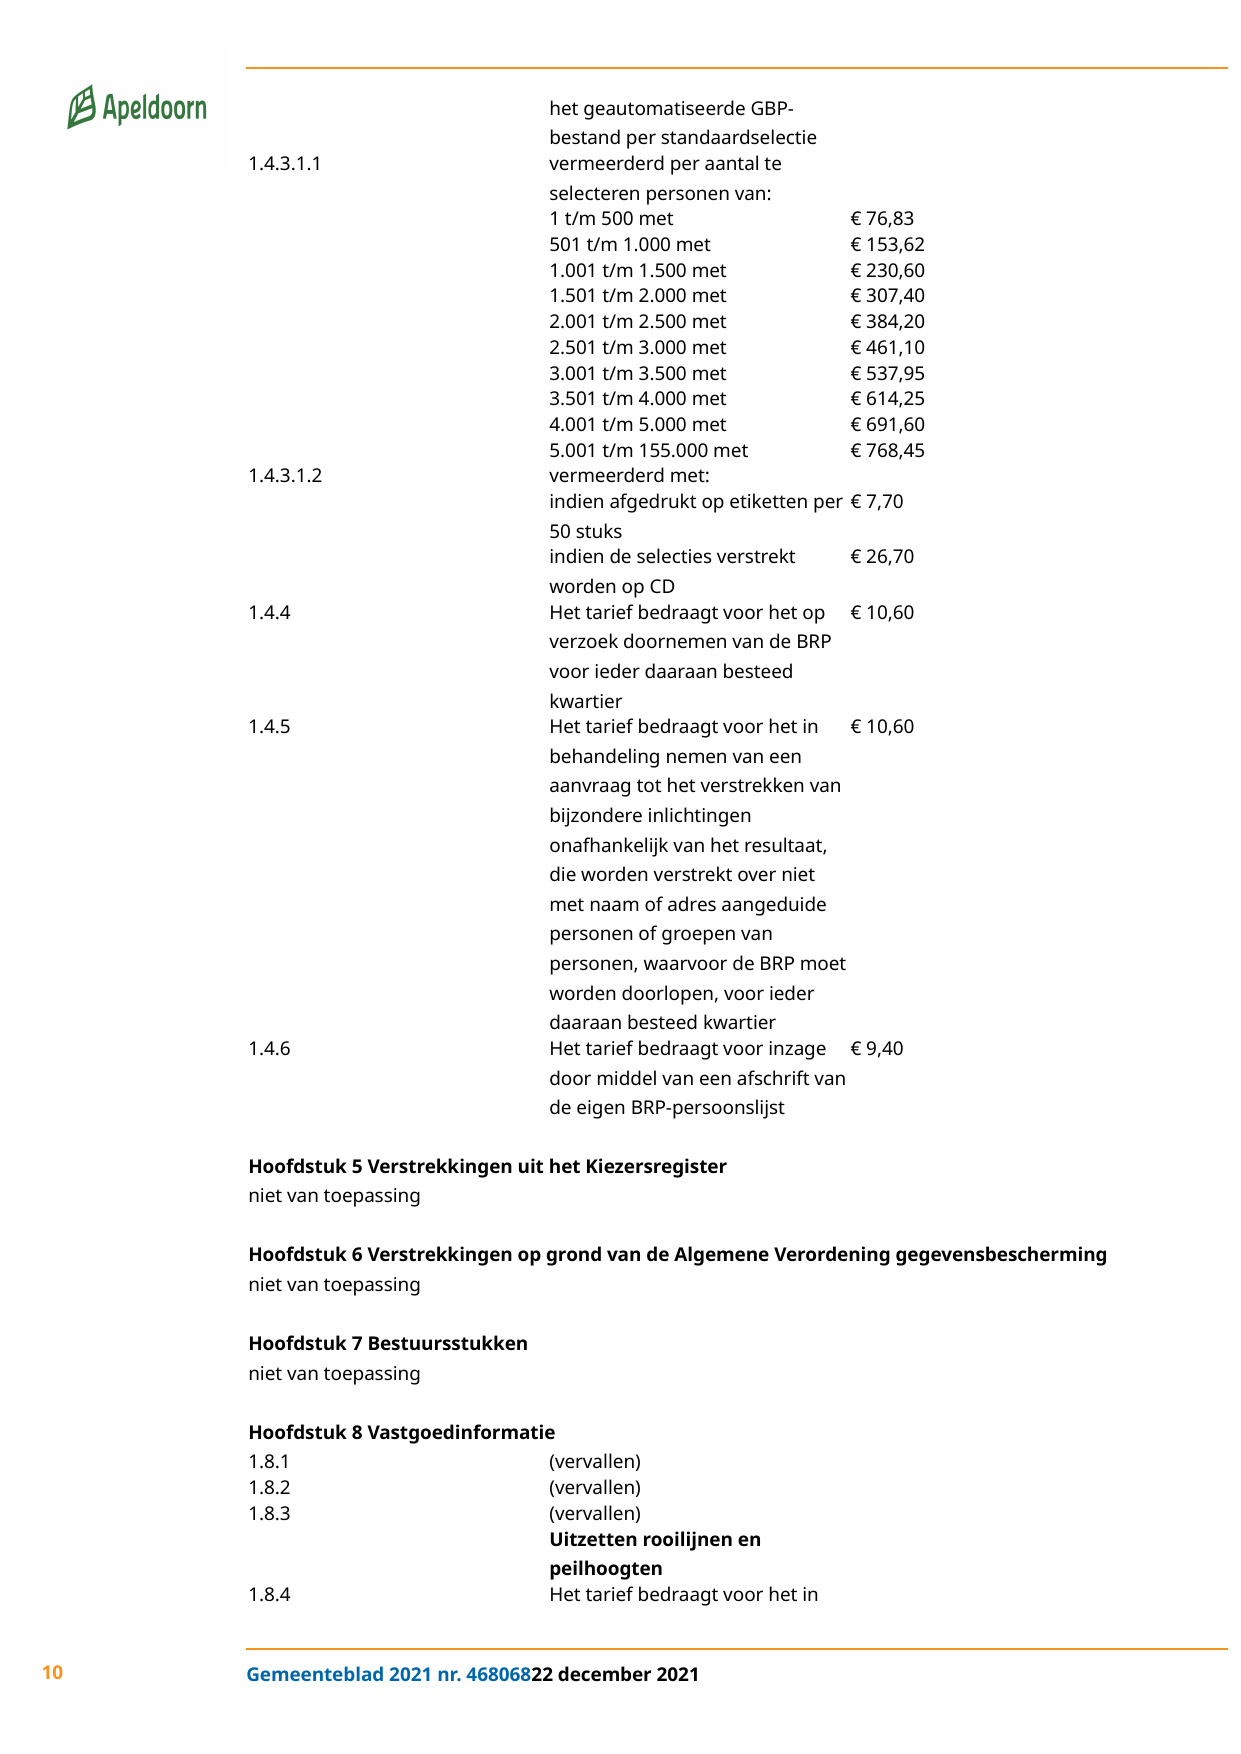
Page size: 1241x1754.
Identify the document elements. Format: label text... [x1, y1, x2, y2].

table_cell [850, 1526, 1152, 1581]
table_cell € 384,20 [850, 308, 1152, 334]
table_header [850, 1449, 1152, 1474]
table_cell (vervallen) [549, 1475, 850, 1500]
table_cell 1.8.4 [248, 1581, 549, 1607]
table_cell 2.501 t/m 3.000 met [549, 334, 850, 360]
table_cell [248, 489, 549, 544]
table_header (vervallen) [549, 1449, 850, 1474]
table_cell € 153,62 [850, 231, 1152, 257]
table_cell 3.001 t/m 3.500 met [549, 360, 850, 386]
table_cell Uitzetten rooilijnen en peilhoogten [549, 1526, 850, 1581]
table_cell 1.001 t/m 1.500 met [549, 257, 850, 283]
table_cell € 9,40 [850, 1035, 1152, 1120]
table_cell 1 t/m 500 met [549, 205, 850, 231]
text Hoofdstuk 7 Bestuursstukken [248, 1330, 1152, 1356]
text Hoofdstuk 6 Verstrekkingen op grond van de Algemene Verordening gegevensbescherming [248, 1242, 1152, 1267]
table_cell Het tarief bedraagt voor het op verzoek doornemen van de BRP voor ieder daaraan besteed kwartier [549, 599, 850, 713]
table_cell € 537,95 [850, 360, 1152, 386]
table_cell € 614,25 [850, 386, 1152, 411]
table_cell € 307,40 [850, 283, 1152, 308]
table_cell Het tarief bedraagt voor het in [549, 1581, 850, 1607]
table_cell 501 t/m 1.000 met [549, 231, 850, 257]
table_cell [850, 463, 1152, 488]
table_cell € 26,70 [850, 544, 1152, 599]
table_cell [850, 1475, 1152, 1500]
table_header 1.8.1 [248, 1449, 549, 1474]
table_cell [248, 437, 549, 463]
table_cell [248, 308, 549, 334]
table_cell [850, 1500, 1152, 1526]
text niet van toepassing [248, 1360, 1152, 1386]
table_cell [248, 1526, 549, 1581]
picture [41, 47, 231, 172]
table_cell € 10,60 [850, 714, 1152, 1035]
table_cell 1.4.5 [248, 714, 549, 1035]
table_cell [248, 334, 549, 360]
table_cell € 230,60 [850, 257, 1152, 283]
table_cell [850, 150, 1152, 205]
table_cell 5.001 t/m 155.000 met [549, 437, 850, 463]
table_cell 2.001 t/m 2.500 met [549, 308, 850, 334]
table_cell vermeerderd met: [549, 463, 850, 488]
table_cell € 7,70 [850, 489, 1152, 544]
table_cell vermeerderd per aantal te selecteren personen van: [549, 150, 850, 205]
table_cell 1.4.6 [248, 1035, 549, 1120]
table_cell Het tarief bedraagt voor inzage door middel van een afschrift van de eigen BRP-persoonslijst [549, 1035, 850, 1120]
table_cell Het tarief bedraagt voor het in behandeling nemen van een aanvraag tot het verstrekken van bijzondere inlichtingen onafhankelijk van het resultaat, die worden verstrekt over niet met naam of adres aangeduide personen of groepen van personen, waarvoor de BRP moet worden doorlopen, voor ieder daaraan besteed kwartier [549, 714, 850, 1035]
table_cell het geautomatiseerde GBP-bestand per standaardselectie [549, 95, 850, 150]
table_cell 1.4.4 [248, 599, 549, 713]
table_cell € 691,60 [850, 411, 1152, 437]
table_cell [248, 231, 549, 257]
table_cell [248, 95, 549, 150]
table_cell 1.8.3 [248, 1500, 549, 1526]
table_cell [850, 95, 1152, 150]
table_cell indien afgedrukt op etiketten per 50 stuks [549, 489, 850, 544]
table_cell [248, 544, 549, 599]
table_cell 1.8.2 [248, 1475, 549, 1500]
table_cell 1.4.3.1.2 [248, 463, 549, 488]
table_cell 1.501 t/m 2.000 met [549, 283, 850, 308]
table_cell [248, 257, 549, 283]
table_cell € 768,45 [850, 437, 1152, 463]
table_cell [248, 411, 549, 437]
table_cell indien de selecties verstrekt worden op CD [549, 544, 850, 599]
table_cell [850, 1581, 1152, 1607]
text Hoofdstuk 8 Vastgoedinformatie [248, 1419, 1152, 1445]
table_cell 1.4.3.1.1 [248, 150, 549, 205]
table_cell € 76,83 [850, 205, 1152, 231]
table_cell (vervallen) [549, 1500, 850, 1526]
text Hoofdstuk 5 Verstrekkingen uit het Kiezersregister [248, 1153, 1152, 1178]
text niet van toepassing [248, 1182, 1152, 1208]
table_cell 4.001 t/m 5.000 met [549, 411, 850, 437]
table_cell € 10,60 [850, 599, 1152, 713]
table_cell [248, 283, 549, 308]
table_cell [248, 386, 549, 411]
table_cell € 461,10 [850, 334, 1152, 360]
table_cell [248, 360, 549, 386]
text niet van toepassing [248, 1271, 1152, 1297]
table_cell [248, 205, 549, 231]
table_cell 3.501 t/m 4.000 met [549, 386, 850, 411]
